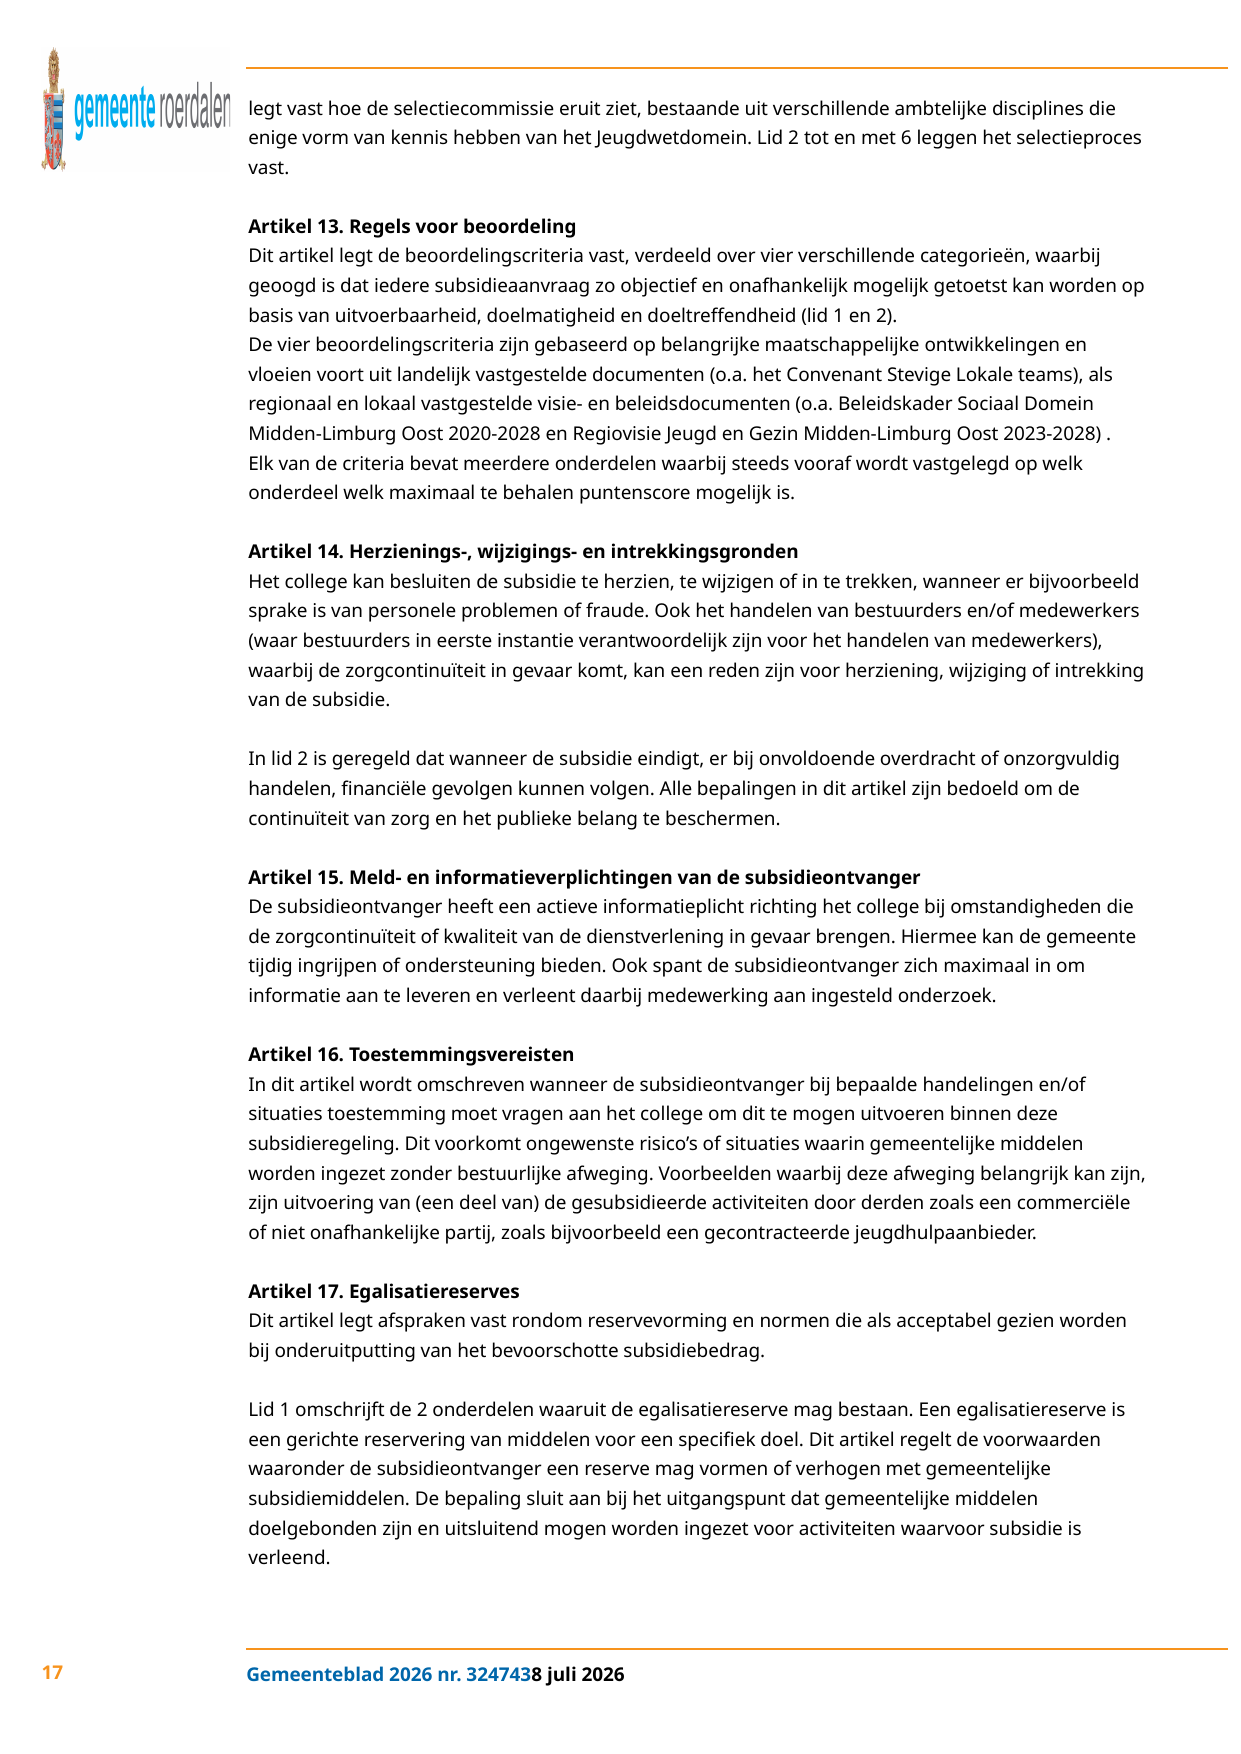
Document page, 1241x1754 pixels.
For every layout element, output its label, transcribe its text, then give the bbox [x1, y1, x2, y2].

text Artikel 13. Regels voor beoordeling [248, 213, 1152, 239]
text Artikel 14. Herzienings-, wijzigings- en intrekkingsgronden [248, 538, 1152, 564]
text In dit artikel wordt omschreven wanneer de subsidieontvanger bij bepaalde handelingen en/of situaties toestemming moet vragen aan het college om dit te mogen uitvoeren binnen deze subsidieregeling. Dit voorkomt ongewenste risico’s of situaties waarin gemeentelijke middelen worden ingezet zonder bestuurlijke afweging. Voorbeelden waarbij deze afweging belangrijk kan zijn, zijn uitvoering van (een deel van) de gesubsidieerde activiteiten door derden zoals een commerciële of niet onafhankelijke partij, zoals bijvoorbeeld een gecontracteerde jeugdhulpaanbieder. [248, 1071, 1152, 1245]
text legt vast hoe de selectiecommissie eruit ziet, bestaande uit verschillende ambtelijke disciplines die enige vorm van kennis hebben van het Jeugdwetdomein. Lid 2 tot en met 6 leggen het selectieproces vast. [248, 95, 1152, 180]
text Artikel 17. Egalisatiereserves [248, 1278, 1152, 1304]
text In lid 2 is geregeld dat wanneer de subsidie eindigt, er bij onvoldoende overdracht of onzorgvuldig handelen, financiële gevolgen kunnen volgen. Alle bepalingen in dit artikel zijn bedoeld om de continuïteit van zorg en het publieke belang te beschermen. [248, 746, 1152, 831]
text Dit artikel legt afspraken vast rondom reservevorming en normen die als acceptabel gezien worden bij onderuitputting van het bevoorschotte subsidiebedrag. [248, 1308, 1152, 1363]
text Artikel 16. Toestemmingsvereisten [248, 1041, 1152, 1067]
text Lid 1 omschrijft de 2 onderdelen waaruit de egalisatiereserve mag bestaan. Een egalisatiereserve is een gerichte reservering van middelen voor een specifiek doel. Dit artikel regelt de voorwaarden waaronder de subsidieontvanger een reserve mag vormen of verhogen met gemeentelijke subsidiemiddelen. De bepaling sluit aan bij het uitgangspunt dat gemeentelijke middelen doelgebonden zijn en uitsluitend mogen worden ingezet voor activiteiten waarvoor subsidie is verleend. [248, 1396, 1152, 1570]
text Artikel 15. Meld- en informatieverplichtingen van de subsidieontvanger [248, 864, 1152, 890]
text Elk van de criteria bevat meerdere onderdelen waarbij steeds vooraf wordt vastgelegd op welk onderdeel welk maximaal te behalen puntenscore mogelijk is. [248, 450, 1152, 505]
picture [41, 47, 231, 172]
text Het college kan besluiten de subsidie te herzien, te wijzigen of in te trekken, wanneer er bijvoorbeeld sprake is van personele problemen of fraude. Ook het handelen van bestuurders en/of medewerkers (waar bestuurders in eerste instantie verantwoordelijk zijn voor het handelen van medewerkers), waarbij de zorgcontinuïteit in gevaar komt, kan een reden zijn voor herziening, wijziging of intrekking van de subsidie. [248, 568, 1152, 712]
text De subsidieontvanger heeft een actieve informatieplicht richting het college bij omstandigheden die de zorgcontinuïteit of kwaliteit van de dienstverlening in gevaar brengen. Hiermee kan de gemeente tijdig ingrijpen of ondersteuning bieden. Ook spant de subsidieontvanger zich maximaal in om informatie aan te leveren en verleent daarbij medewerking aan ingesteld onderzoek. [248, 893, 1152, 1008]
text De vier beoordelingscriteria zijn gebaseerd op belangrijke maatschappelijke ontwikkelingen en vloeien voort uit landelijk vastgestelde documenten (o.a. het Convenant Stevige Lokale teams), als regionaal en lokaal vastgestelde visie- en beleidsdocumenten (o.a. Beleidskader Sociaal Domein Midden-Limburg Oost 2020-2028 en Regiovisie Jeugd en Gezin Midden-Limburg Oost 2023-2028) . [248, 331, 1152, 446]
text Dit artikel legt de beoordelingscriteria vast, verdeeld over vier verschillende categorieën, waarbij geoogd is dat iedere subsidieaanvraag zo objectief en onafhankelijk mogelijk getoetst kan worden op basis van uitvoerbaarheid, doelmatigheid en doeltreffendheid (lid 1 en 2). [248, 243, 1152, 328]
